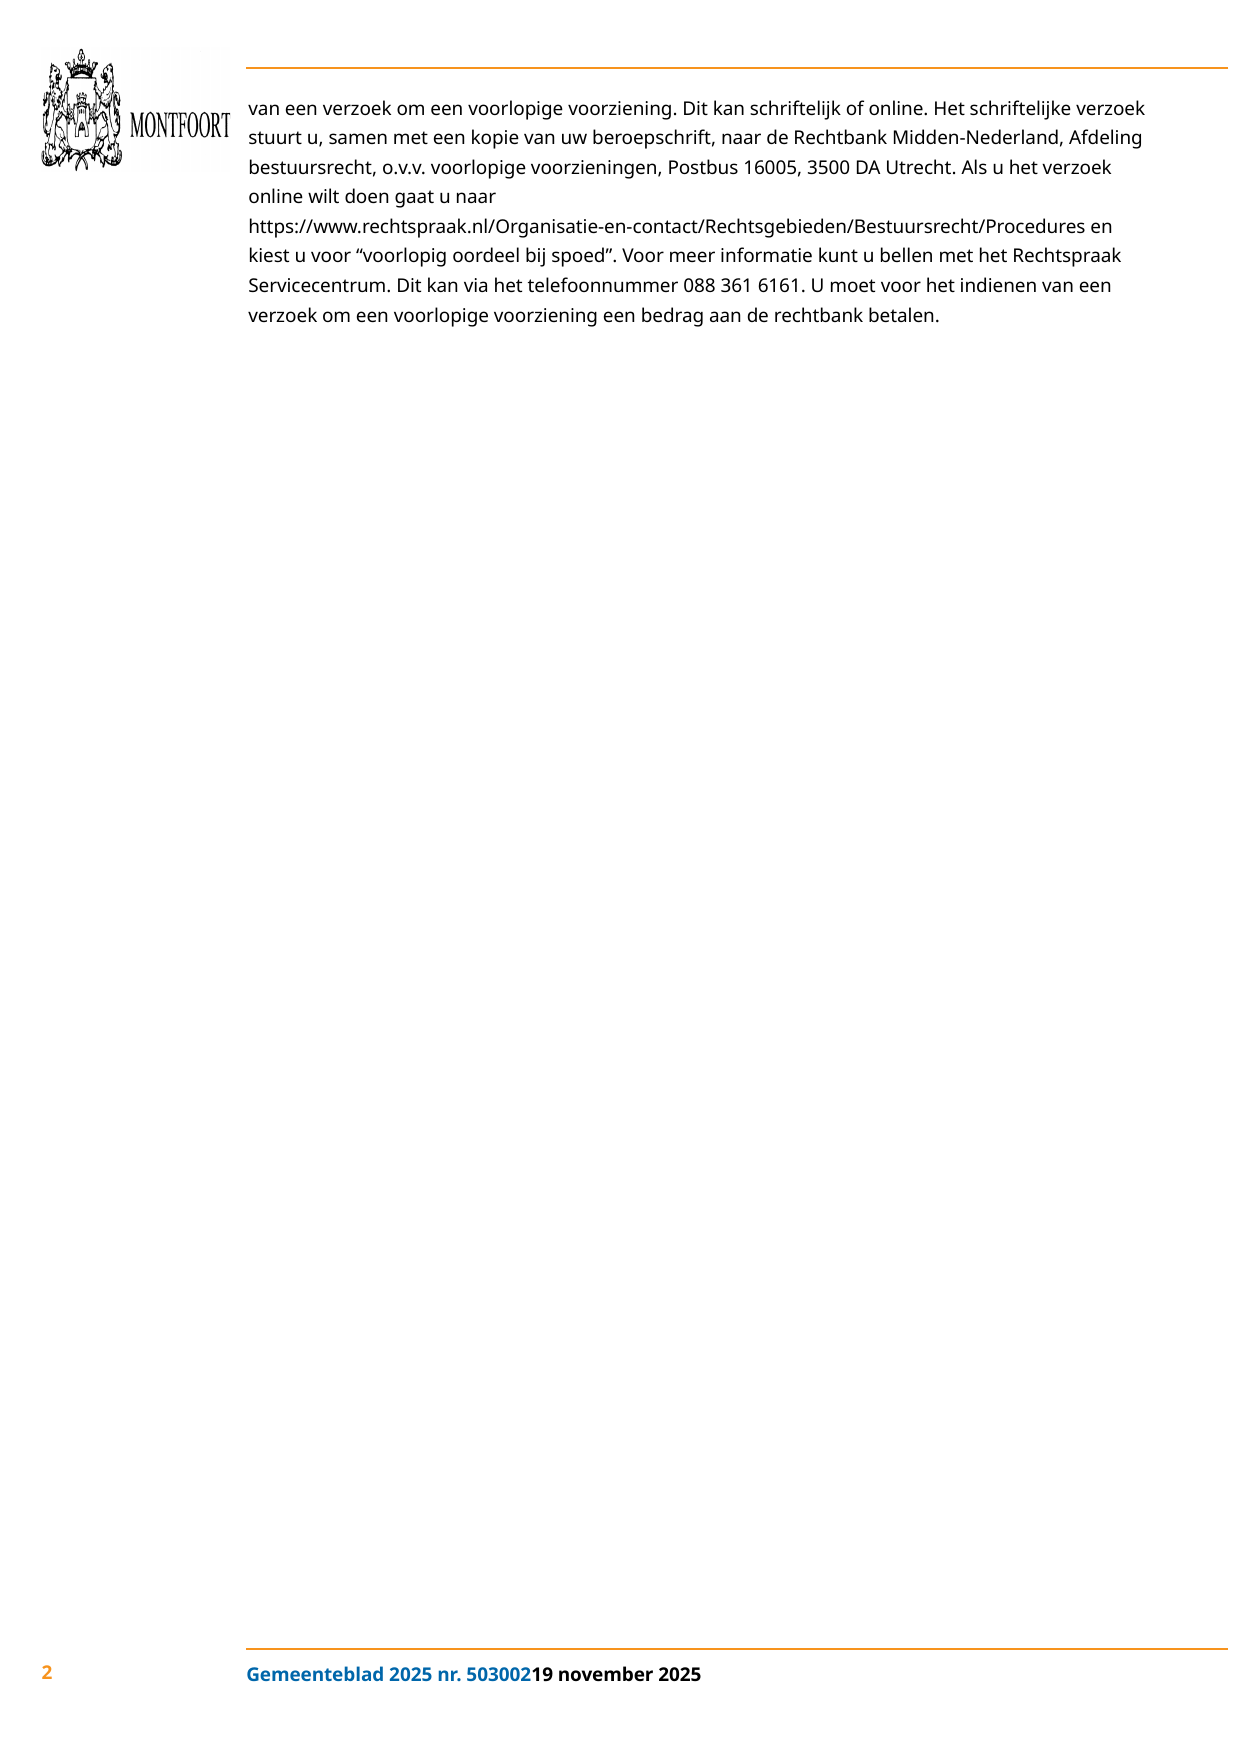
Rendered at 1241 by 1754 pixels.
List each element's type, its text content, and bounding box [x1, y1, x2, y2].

picture [41, 47, 231, 172]
text van een verzoek om een voorlopige voorziening. Dit kan schriftelijk of online. Het schriftelijke verzoek stuurt u, samen met een kopie van uw beroepschrift, naar de Rechtbank Midden-Nederland, Afdeling bestuursrecht, o.v.v. voorlopige voorzieningen, Postbus 16005, 3500 DA Utrecht. Als u het verzoek online wilt doen gaat u naar https://www.rechtspraak.nl/Organisatie-en-contact/Rechtsgebieden/Bestuursrecht/Procedures en kiest u voor “voorlopig oordeel bij spoed”. Voor meer informatie kunt u bellen met het Rechtspraak Servicecentrum. Dit kan via het telefoonnummer 088 361 6161. U moet voor het indienen van een verzoek om een voorlopige voorziening een bedrag aan de rechtbank betalen. [248, 95, 1152, 328]
